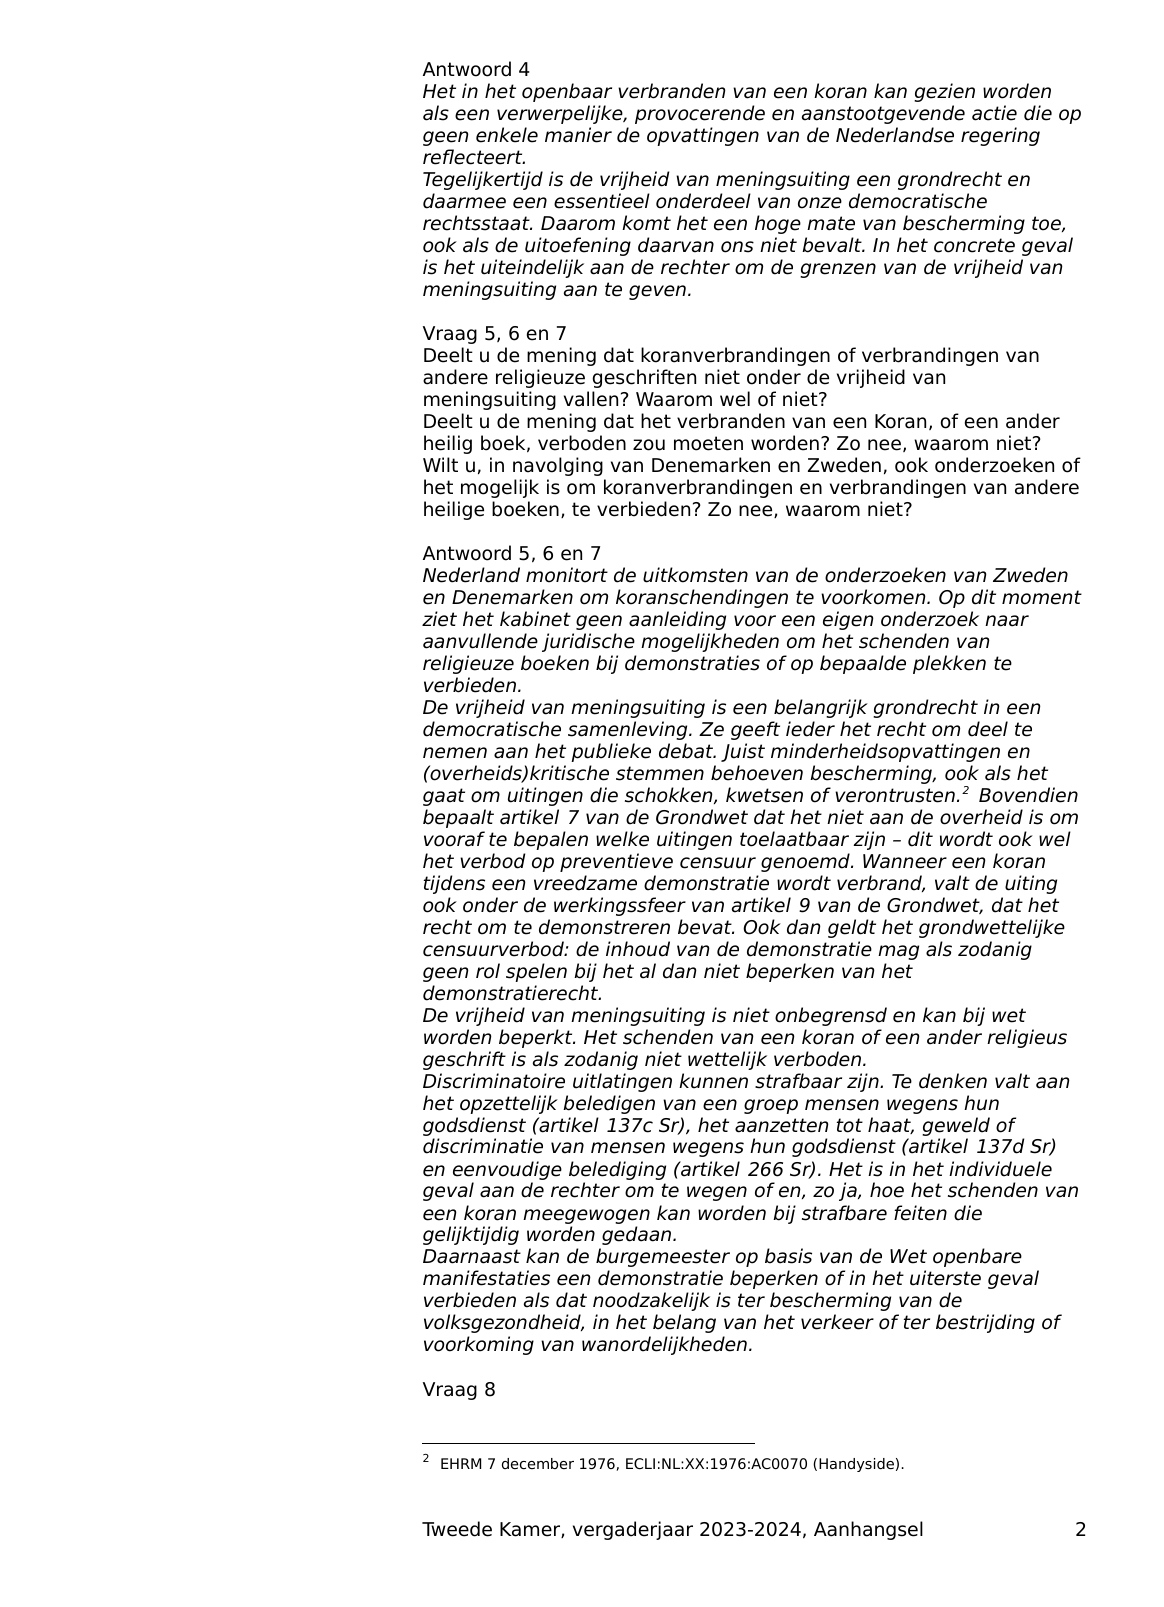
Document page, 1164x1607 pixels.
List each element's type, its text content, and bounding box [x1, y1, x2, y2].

text Tegelijkertijd is de vrijheid van meningsuiting een grondrecht en daarmee een essentieel onderdeel van onze democratische rechtsstaat. Daarom komt het een hoge mate van bescherming toe, ook als de uitoefening daarvan ons niet bevalt. In het concrete geval is het uiteindelijk aan de rechter om de grenzen van de vrijheid van meningsuiting aan te geven. [422, 169, 1087, 301]
text Vraag 5, 6 en 7 [422, 323, 1087, 345]
text Nederland monitort de uitkomsten van de onderzoeken van Zweden en Denemarken om koranschendingen te voorkomen. Op dit moment ziet het kabinet geen aanleiding voor een eigen onderzoek naar aanvullende juridische mogelijkheden om het schenden van religieuze boeken bij demonstraties of op bepaalde plekken te verbieden. [422, 565, 1087, 697]
text Daarnaast kan de burgemeester op basis van de Wet openbare manifestaties een demonstratie beperken of in het uiterste geval verbieden als dat noodzakelijk is ter bescherming van de volksgezondheid, in het belang van het verkeer of ter bestrijding of voorkoming van wanordelijkheden. [422, 1246, 1087, 1356]
text Antwoord 5, 6 en 7 [422, 543, 1087, 565]
text Vraag 8 [422, 1378, 1087, 1400]
text Het in het openbaar verbranden van een koran kan gezien worden als een verwerpelijke, provocerende en aanstootgevende actie die op geen enkele manier de opvattingen van de Nederlandse regering reflecteert. [422, 81, 1087, 169]
text Wilt u, in navolging van Denemarken en Zweden, ook onderzoeken of het mogelijk is om koranverbrandingen en verbrandingen van andere heilige boeken, te verbieden? Zo nee, waarom niet? [422, 455, 1087, 521]
text Discriminatoire uitlatingen kunnen strafbaar zijn. Te denken valt aan het opzettelijk beledigen van een groep mensen wegens hun godsdienst (artikel 137c Sr), het aanzetten tot haat, geweld of discriminatie van mensen wegens hun godsdienst (artikel 137d Sr) en eenvoudige belediging (artikel 266 Sr). Het is in het individuele geval aan de rechter om te wegen of en, zo ja, hoe het schenden van een koran meegewogen kan worden bij strafbare feiten die gelijktijdig worden gedaan. [422, 1071, 1087, 1246]
text Antwoord 4 [422, 59, 1087, 81]
text De vrijheid van meningsuiting is niet onbegrensd en kan bij wet worden beperkt. Het schenden van een koran of een ander religieus geschrift is als zodanig niet wettelijk verboden. [422, 1004, 1087, 1071]
text Deelt u de mening dat koranverbrandingen of verbrandingen van andere religieuze geschriften niet onder de vrijheid van meningsuiting vallen? Waarom wel of niet? [422, 345, 1087, 411]
text Deelt u de mening dat het verbranden van een Koran, of een ander heilig boek, verboden zou moeten worden? Zo nee, waarom niet? [422, 411, 1087, 455]
text EHRM 7 december 1976, ECLI:NL:XX:1976:AC0070 (Handyside). [422, 1452, 1087, 1474]
text De vrijheid van meningsuiting is een belangrijk grondrecht in een democratische samenleving. Ze geeft ieder het recht om deel te nemen aan het publieke debat. Juist minderheidsopvattingen en (overheids)kritische stemmen behoeven bescherming, ook als het gaat om uitingen die schokken, kwetsen of verontrusten. Bovendien bepaalt artikel 7 van de Grondwet dat het niet aan de overheid is om vooraf te bepalen welke uitingen toelaatbaar zijn – dit wordt ook wel het verbod op preventieve censuur genoemd. Wanneer een koran tijdens een vreedzame demonstratie wordt verbrand, valt de uiting ook onder de werkingssfeer van artikel 9 van de Grondwet, dat het recht om te demonstreren bevat. Ook dan geldt het grondwettelijke censuurverbod: de inhoud van de demonstratie mag als zodanig geen rol spelen bij het al dan niet beperken van het demonstratierecht. [422, 697, 1087, 1004]
